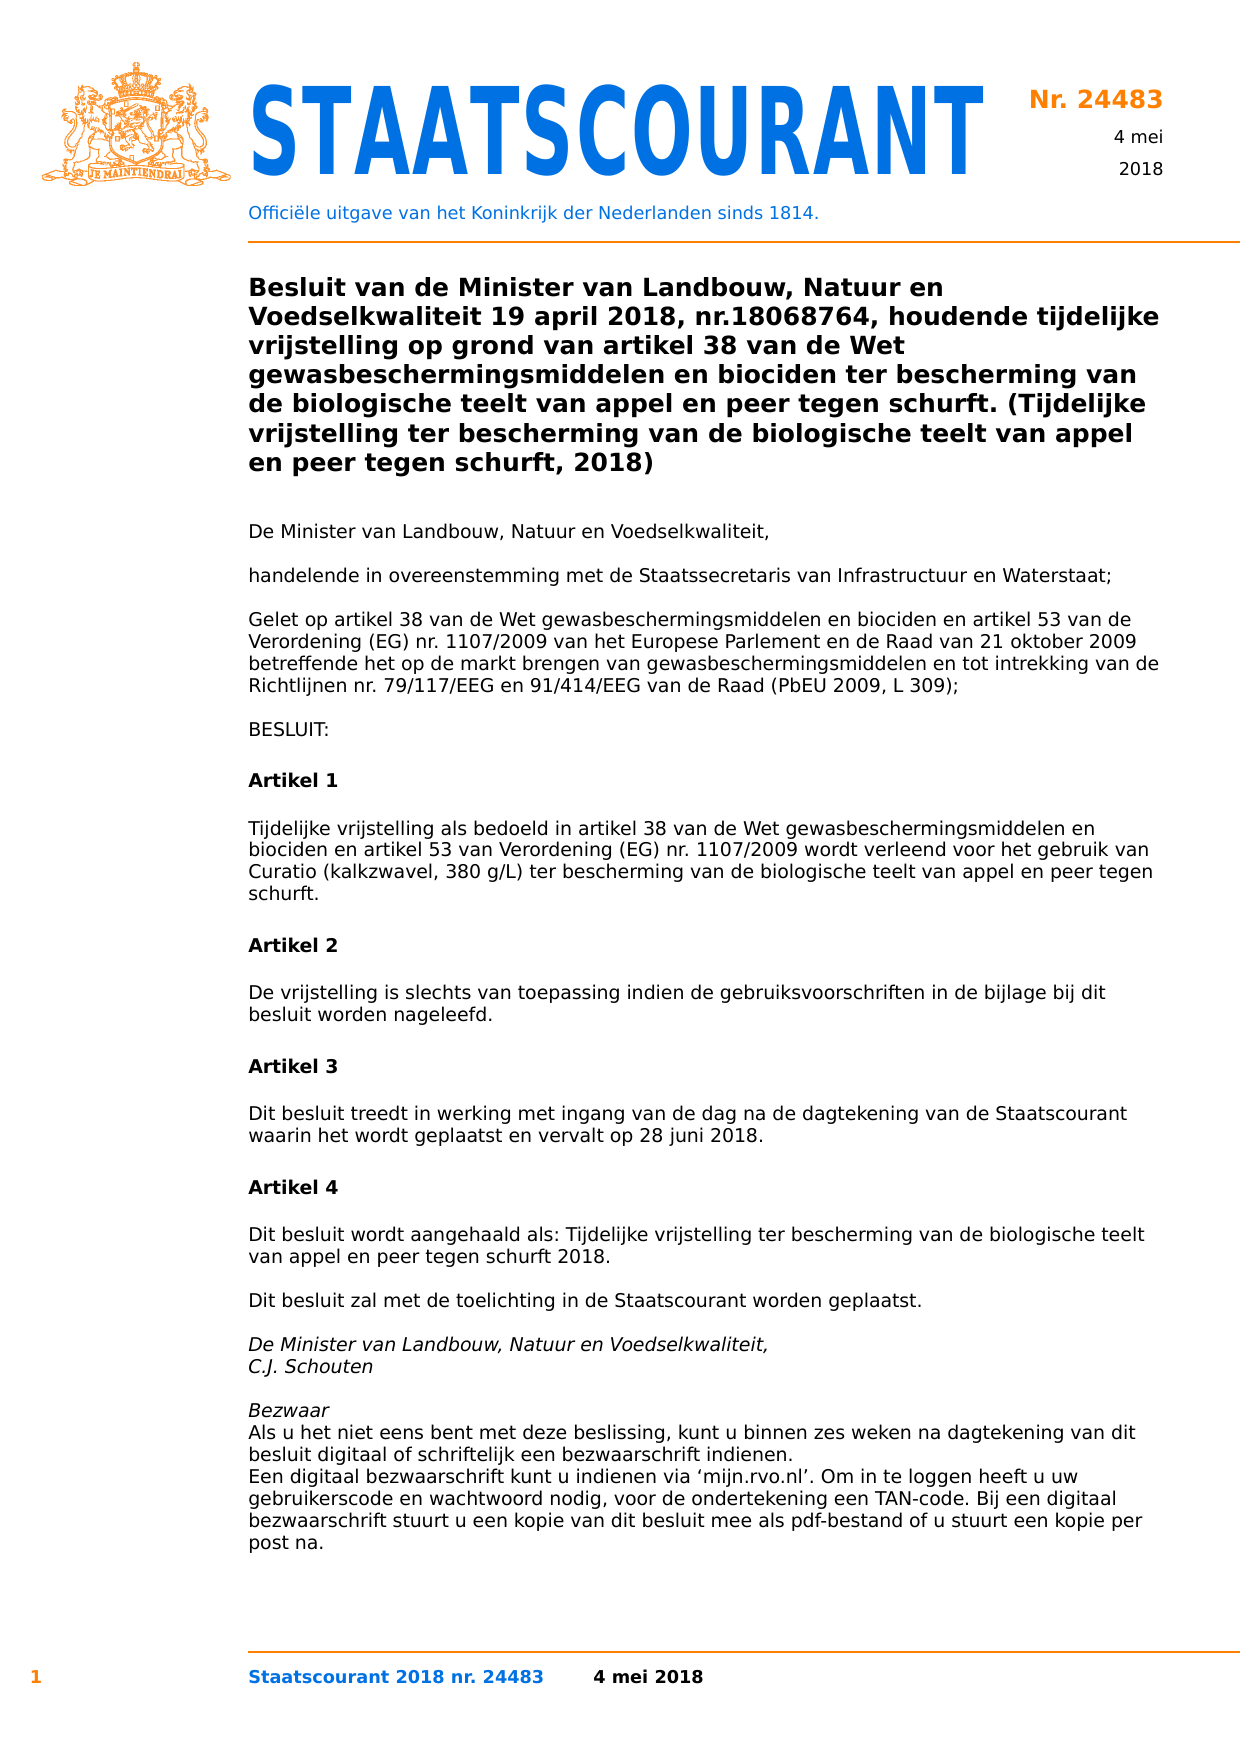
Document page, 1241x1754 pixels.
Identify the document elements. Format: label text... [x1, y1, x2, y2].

table_cell Officiële uitgave van het Koninkrijk der Nederlanden sinds 1814. [248, 203, 1240, 241]
text Dit besluit zal met de toelichting in de Staatscourant worden geplaatst. [248, 1290, 1163, 1312]
subtitle Besluit van de Minister van Landbouw, Natuur en Voedselkwaliteit 19 april 2018, nr.18068764, houdende tijdelijke vrijstelling op grond van artikel 38 van de Wet gewasbeschermingsmiddelen en biociden ter bescherming van de biologische teelt van appel en peer tegen schurft. (Tijdelijke vrijstelling ter bescherming van de biologische teelt van appel en peer tegen schurft, 2018) [248, 273, 1163, 477]
text De Minister van Landbouw, Natuur en Voedselkwaliteit, C.J. Schouten [248, 1334, 1163, 1378]
text De Minister van Landbouw, Natuur en Voedselkwaliteit, [248, 521, 1163, 543]
subtitle Artikel 3 [248, 1056, 1163, 1078]
text Dit besluit wordt aangehaald als: Tijdelijke vrijstelling ter bescherming van de biologische teelt van appel en peer tegen schurft 2018. [248, 1224, 1163, 1268]
table_header [25, 62, 248, 241]
picture [41, 62, 231, 186]
text Bezwaar [248, 1400, 1163, 1422]
text Tijdelijke vrijstelling als bedoeld in artikel 38 van de Wet gewasbeschermingsmiddelen en biociden en artikel 53 van Verordening (EG) nr. 1107/2009 wordt verleend voor het gebruik van Curatio (kalkzwavel, 380 g/L) ter bescherming van de biologische teelt van appel en peer tegen schurft. [248, 817, 1163, 905]
subtitle Artikel 1 [248, 770, 1163, 792]
text Een digitaal bezwaarschrift kunt u indienen via ‘mijn.rvo.nl’. Om in te loggen heeft u uw gebruikerscode en wachtwoord nodig, voor de ondertekening een TAN-code. Bij een digitaal bezwaarschrift stuurt u een kopie van dit besluit mee als pdf-bestand of u stuurt een kopie per post na. [248, 1466, 1163, 1553]
text Als u het niet eens bent met deze beslissing, kunt u binnen zes weken na dagtekening van dit besluit digitaal of schriftelijk een bezwaarschrift indienen. [248, 1422, 1163, 1466]
text Dit besluit treedt in werking met ingang van de dag na de dagtekening van de Staatscourant waarin het wordt geplaatst en vervalt op 28 juni 2018. [248, 1103, 1163, 1147]
text Gelet op artikel 38 van de Wet gewasbeschermingsmiddelen en biociden en artikel 53 van de Verordening (EG) nr. 1107/2009 van het Europese Parlement en de Raad van 21 oktober 2009 betreffende het op de markt brengen van gewasbeschermingsmiddelen en tot intrekking van de Richtlijnen nr. 79/117/EEG en 91/414/EEG van de Raad (PbEU 2009, L 309); [248, 609, 1163, 697]
table_cell 2018 [998, 153, 1240, 203]
table_header Nr. 24483 [998, 62, 1240, 121]
subtitle Artikel 2 [248, 935, 1163, 957]
subtitle Artikel 4 [248, 1177, 1163, 1199]
text BESLUIT: [248, 718, 1163, 740]
table_header STAATSCOURANT [248, 62, 998, 203]
text handelende in overeenstemming met de Staatssecretaris van Infrastructuur en Waterstaat; [248, 565, 1163, 587]
text De vrijstelling is slechts van toepassing indien de gebruiksvoorschriften in de bijlage bij dit besluit worden nageleefd. [248, 982, 1163, 1026]
table_cell 4 mei [998, 121, 1240, 153]
